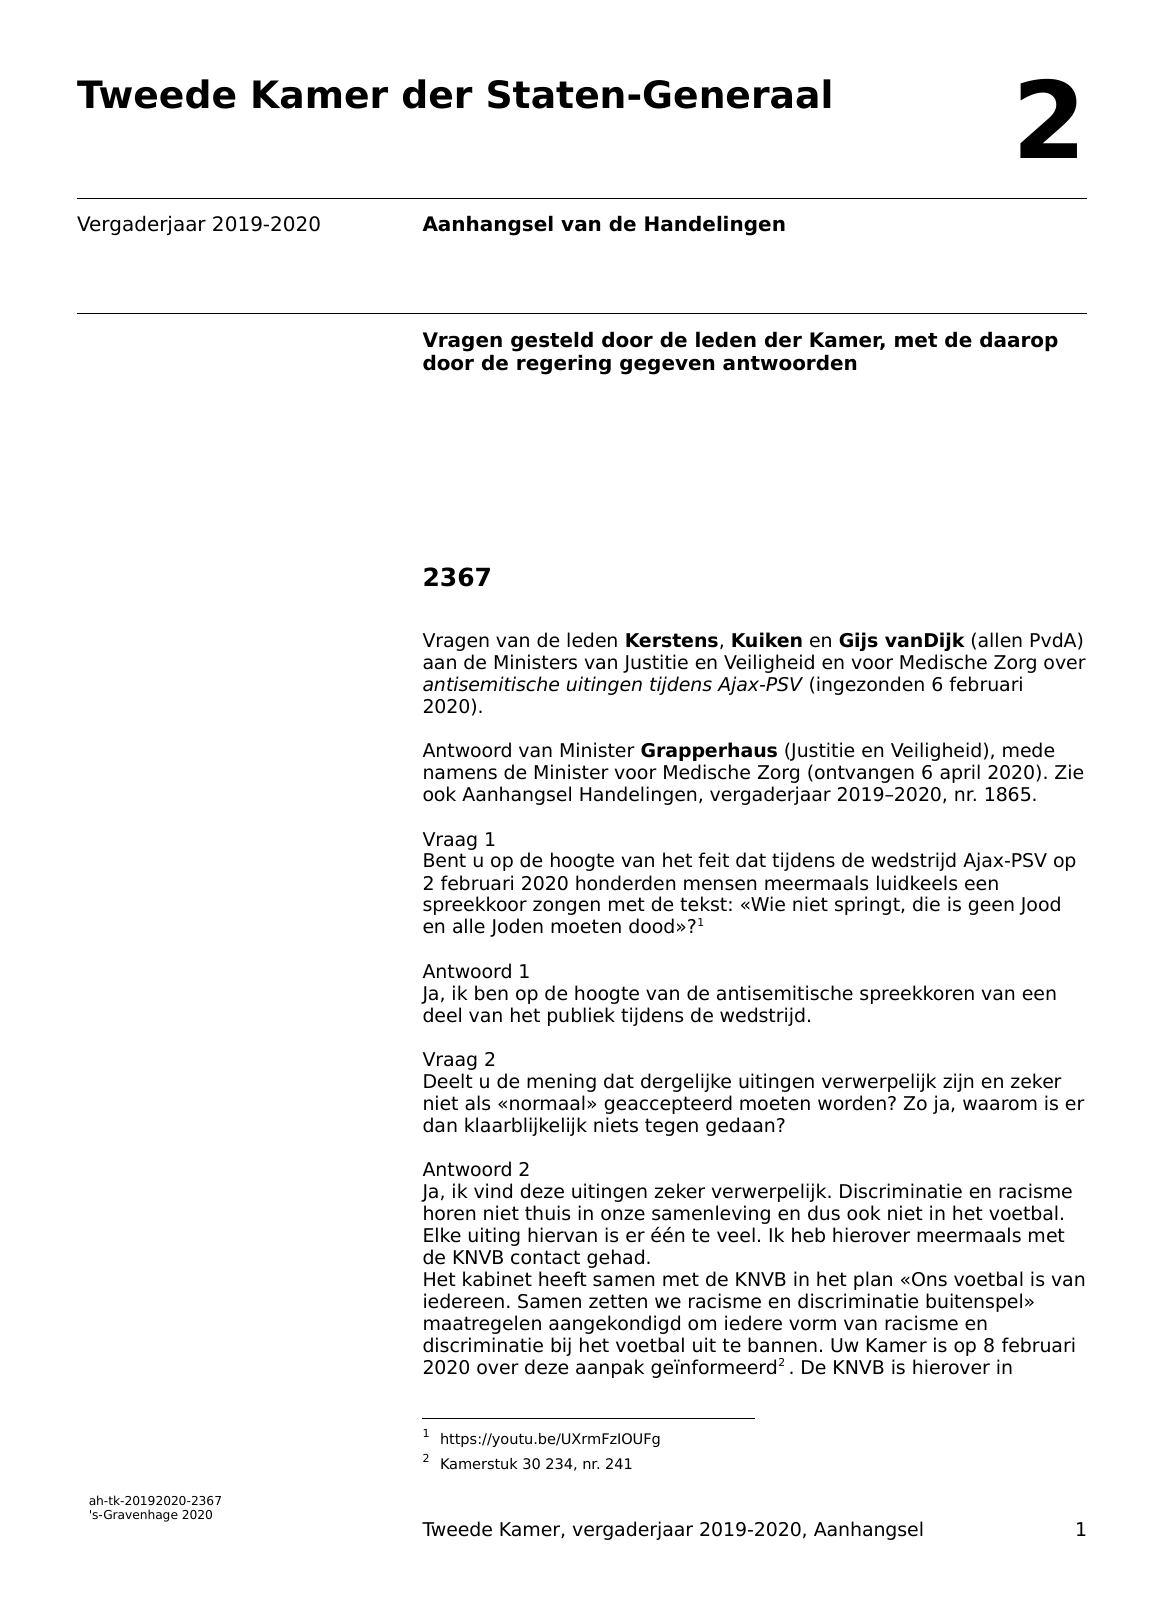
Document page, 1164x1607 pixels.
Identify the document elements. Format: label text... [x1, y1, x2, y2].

text Vragen van de leden Kerstens, Kuiken en Gijs vanDijk (allen PvdA) aan de Ministers van Justitie en Veiligheid en voor Medische Zorg over antisemitische uitingen tijdens Ajax-PSV (ingezonden 6 februari 2020). [422, 630, 1087, 718]
text 's-Gravenhage 2020 [88, 1508, 323, 1522]
text Deelt u de mening dat dergelijke uitingen verwerpelijk zijn en zeker niet als «normaal» geaccepteerd moeten worden? Zo ja, waarom is er dan klaarblijkelijk niets tegen gedaan? [422, 1071, 1087, 1137]
text Vraag 1 [422, 828, 1087, 850]
text Kamerstuk 30 234, nr. 241 [422, 1452, 1087, 1474]
table_header 2 [886, 59, 1087, 198]
text Vraag 2 [422, 1049, 1087, 1071]
text Antwoord 1 [422, 961, 1087, 982]
text Antwoord 2 [422, 1159, 1087, 1181]
text ah-tk-20192020-2367 [88, 1494, 323, 1508]
text Het kabinet heeft samen met de KNVB in het plan «Ons voetbal is van iedereen. Samen zetten we racisme en discriminatie buitenspel» maatregelen aangekondigd om iedere vorm van racisme en discriminatie bij het voetbal uit te bannen. Uw Kamer is op 8 februari 2020 over deze aanpak geïnformeerd. De KNVB is hierover in [422, 1269, 1087, 1378]
table_cell Vragen gesteld door de leden der Kamer, met de daarop door de regering gegeven antwoorden [422, 314, 1087, 375]
text Ja, ik ben op de hoogte van de antisemitische spreekkoren van een deel van het publiek tijdens de wedstrijd. [422, 982, 1087, 1026]
text Antwoord van Minister Grapperhaus (Justitie en Veiligheid), mede namens de Minister voor Medische Zorg (ontvangen 6 april 2020). Zie ook Aanhangsel Handelingen, vergaderjaar 2019–2020, nr. 1865. [422, 740, 1087, 806]
table_cell Vergaderjaar 2019-2020 [77, 199, 422, 313]
table_cell Aanhangsel van de Handelingen [422, 199, 1087, 313]
text 2367 [422, 563, 1087, 592]
table_cell [77, 314, 422, 375]
text https://youtu.be/UXrmFzIOUFg [422, 1427, 1087, 1449]
text Bent u op de hoogte van het feit dat tijdens de wedstrijd Ajax-PSV op 2 februari 2020 honderden mensen meermaals luidkeels een spreekkoor zongen met de tekst: «Wie niet springt, die is geen Jood en alle Joden moeten dood»? [422, 850, 1087, 938]
table_header Tweede Kamer der Staten-Generaal [77, 59, 886, 198]
text Ja, ik vind deze uitingen zeker verwerpelijk. Discriminatie en racisme horen niet thuis in onze samenleving en dus ook niet in het voetbal. Elke uiting hiervan is er één te veel. Ik heb hierover meermaals met de KNVB contact gehad. [422, 1181, 1087, 1269]
